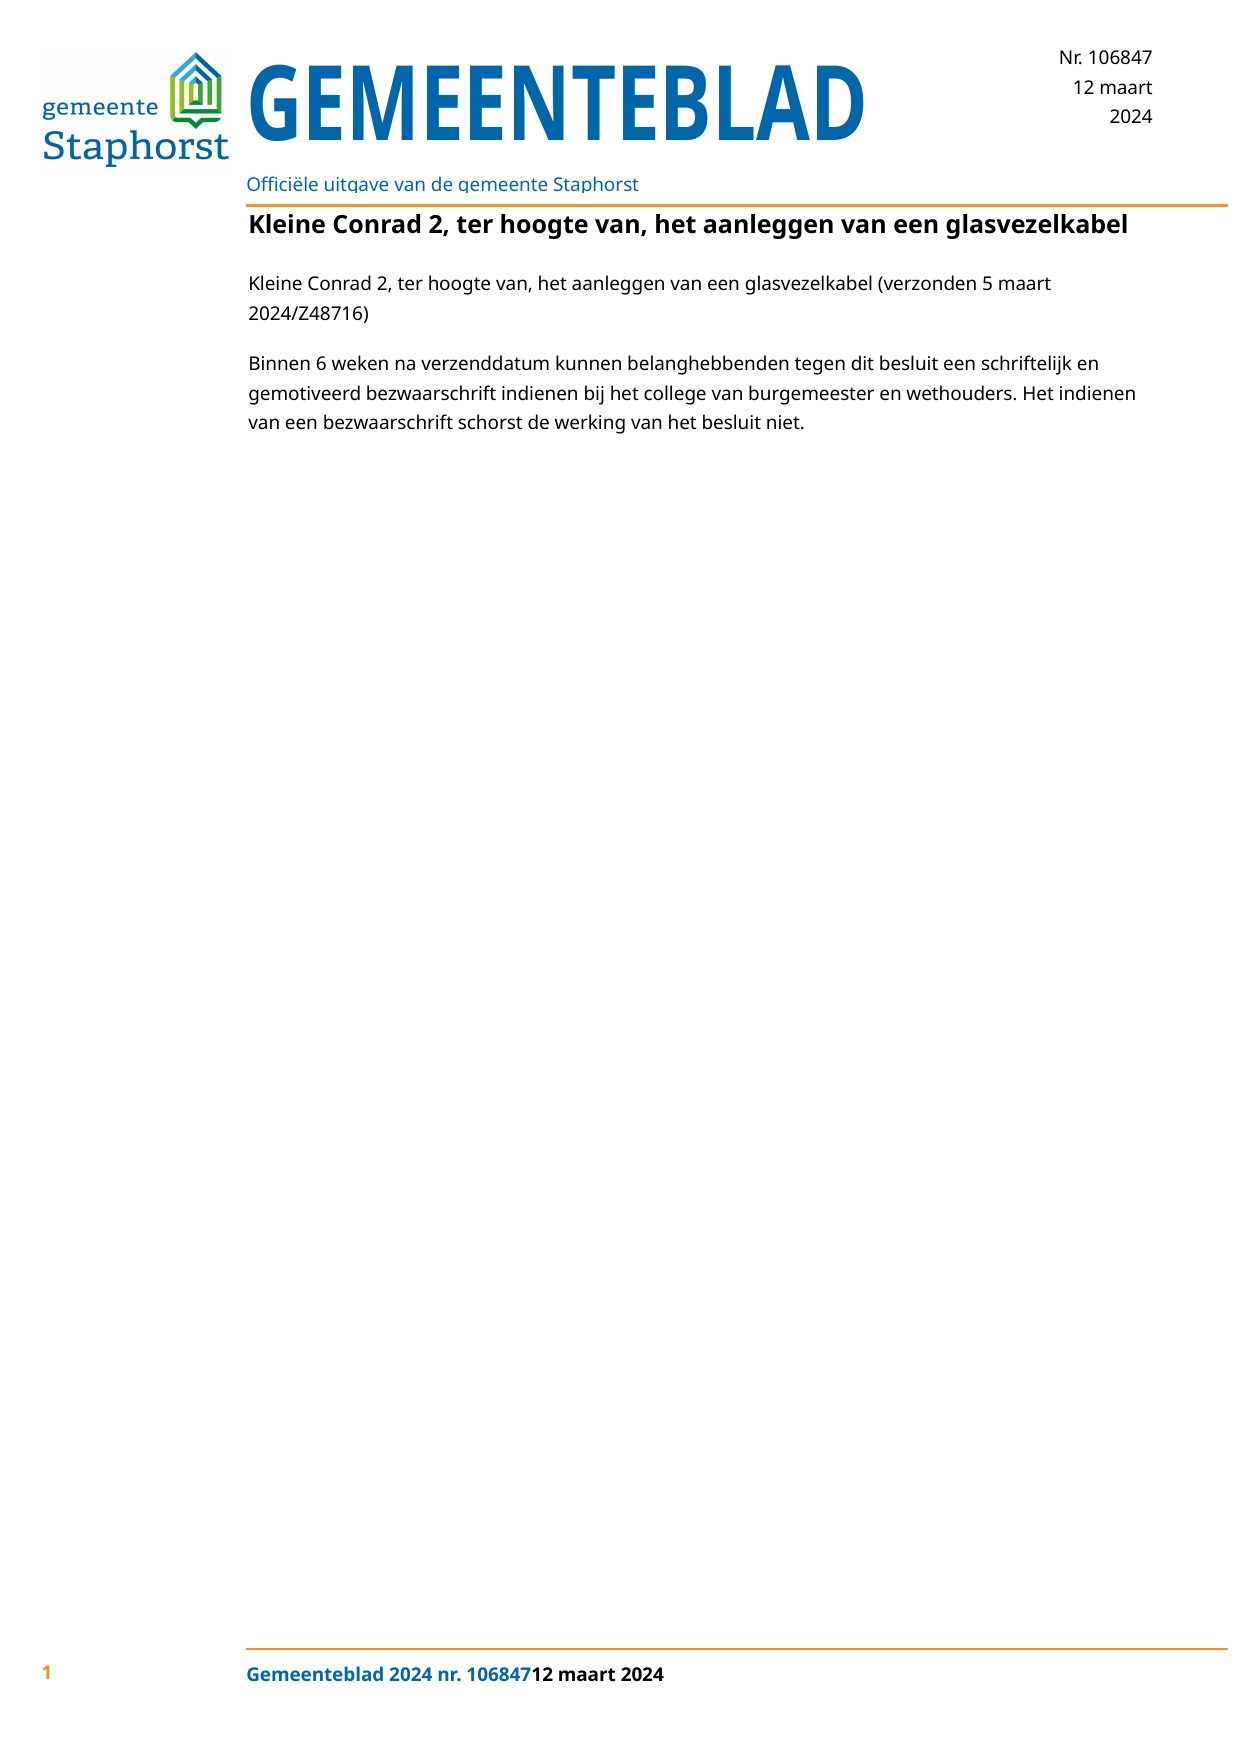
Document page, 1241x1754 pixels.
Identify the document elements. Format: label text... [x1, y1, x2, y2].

text Kleine Conrad 2, ter hoogte van, het aanleggen van een glasvezelkabel [248, 207, 1152, 241]
text Binnen 6 weken na verzenddatum kunnen belanghebbenden tegen dit besluit een schriftelijk en gemotiveerd bezwaarschrift indienen bij het college van burgemeester en wethouders. Het indienen van een bezwaarschrift schorst de werking van het besluit niet. [248, 350, 1152, 435]
picture [41, 47, 231, 172]
text Kleine Conrad 2, ter hoogte van, het aanleggen van een glasvezelkabel (verzonden 5 maart 2024/Z48716) [248, 270, 1152, 326]
